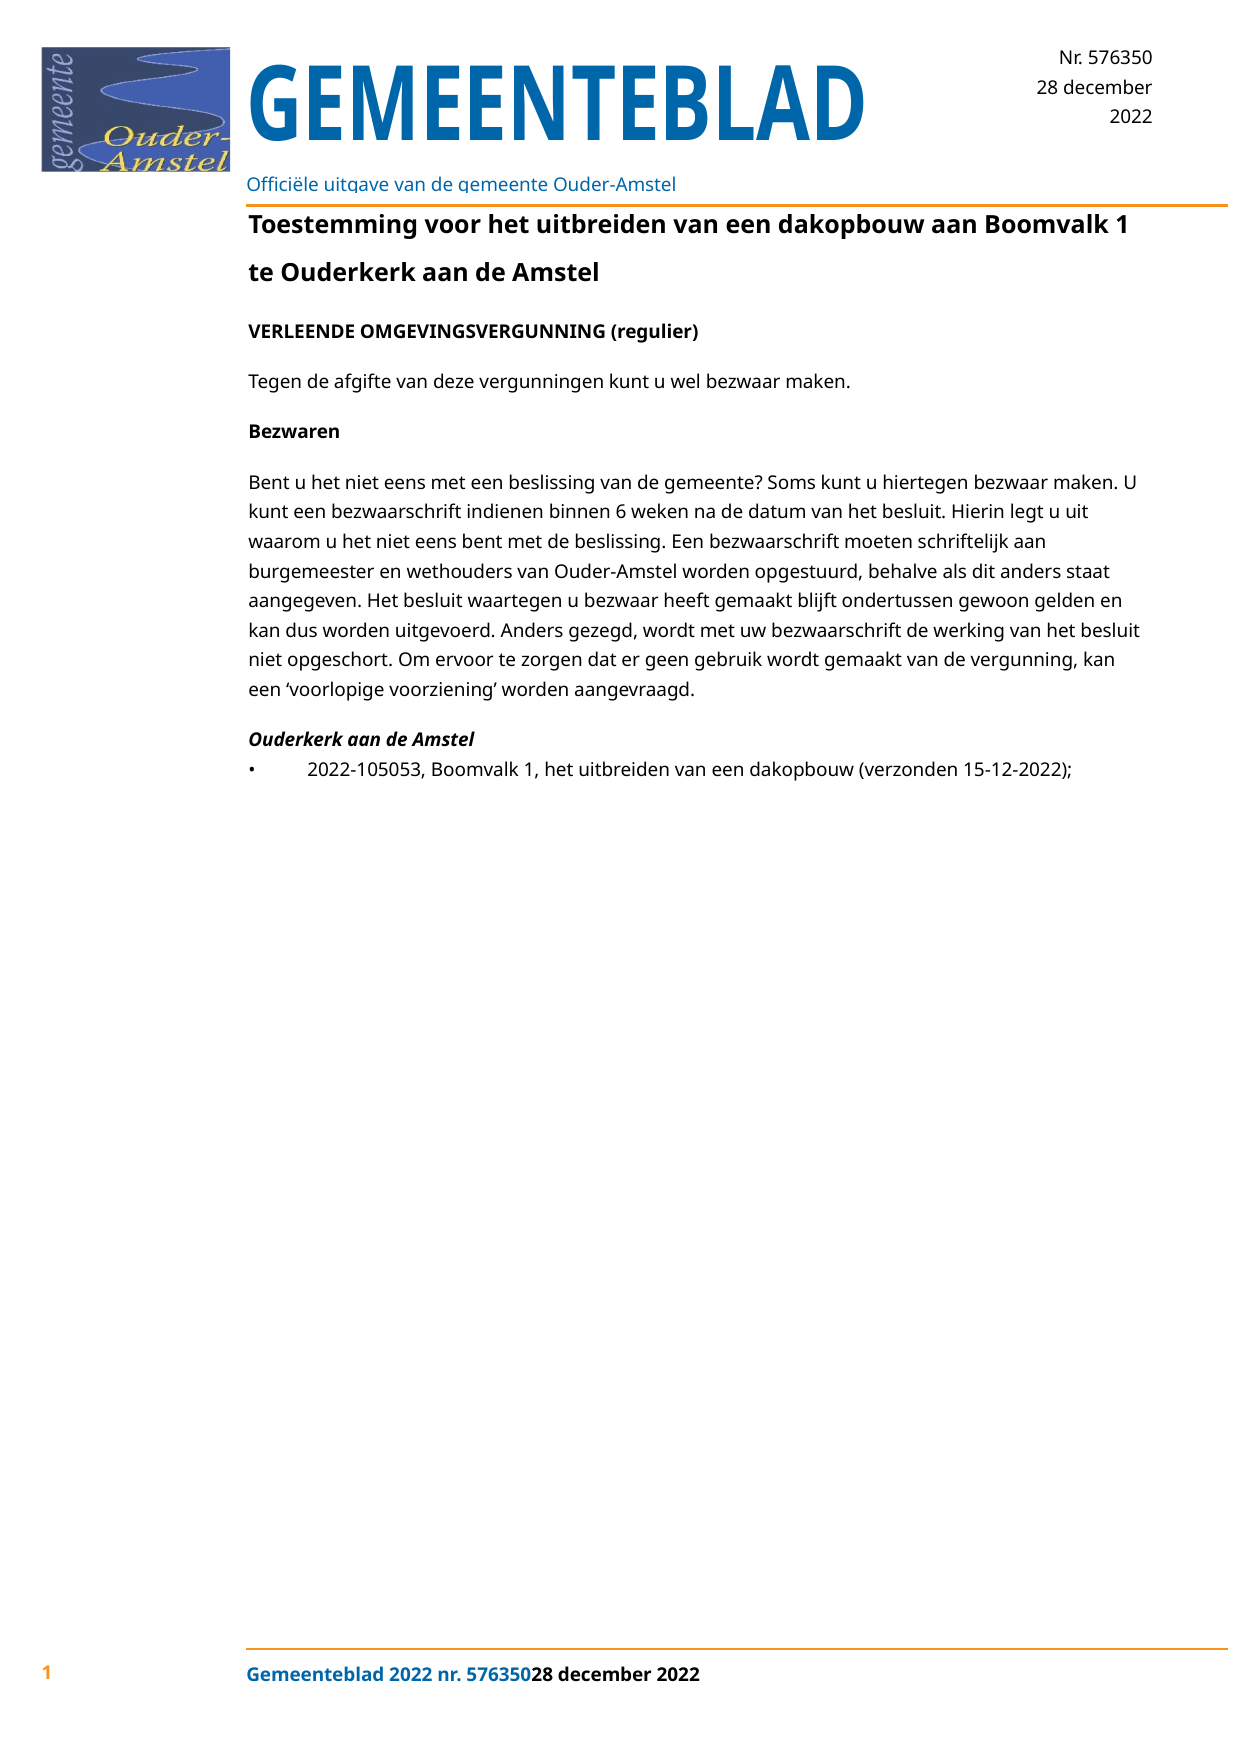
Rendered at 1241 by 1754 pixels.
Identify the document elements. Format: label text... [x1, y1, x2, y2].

text Ouderkerk aan de Amstel [248, 727, 1152, 752]
text VERLEENDE OMGEVINGSVERGUNNING (regulier) [248, 318, 1152, 344]
text Bent u het niet eens met een beslissing van de gemeente? Soms kunt u hiertegen bezwaar maken. U kunt een bezwaarschrift indienen binnen 6 weken na de datum van het besluit. Hierin legt u uit waarom u het niet eens bent met de beslissing. Een bezwaarschrift moeten schriftelijk aan burgemeester en wethouders van Ouder-Amstel worden opgestuurd, behalve als dit anders staat aangegeven. Het besluit waartegen u bezwaar heeft gemaakt blijft ondertussen gewoon gelden en kan dus worden uitgevoerd. Anders gezegd, wordt met uw bezwaarschrift de werking van het besluit niet opgeschort. Om ervoor te zorgen dat er geen gebruik wordt gemaakt van de vergunning, kan een ‘voorlopige voorziening’ worden aangevraagd. [248, 469, 1152, 702]
picture [41, 47, 231, 172]
text Toestemming voor het uitbreiden van een dakopbouw aan Boomvalk 1 te Ouderkerk aan de Amstel [248, 207, 1152, 288]
list 2022-105053, Boomvalk 1, het uitbreiden van een dakopbouw (verzonden 15-12-2022); [248, 756, 1152, 782]
text Bezwaren [248, 419, 1152, 444]
text Tegen de afgifte van deze vergunningen kunt u wel bezwaar maken. [248, 368, 1152, 394]
